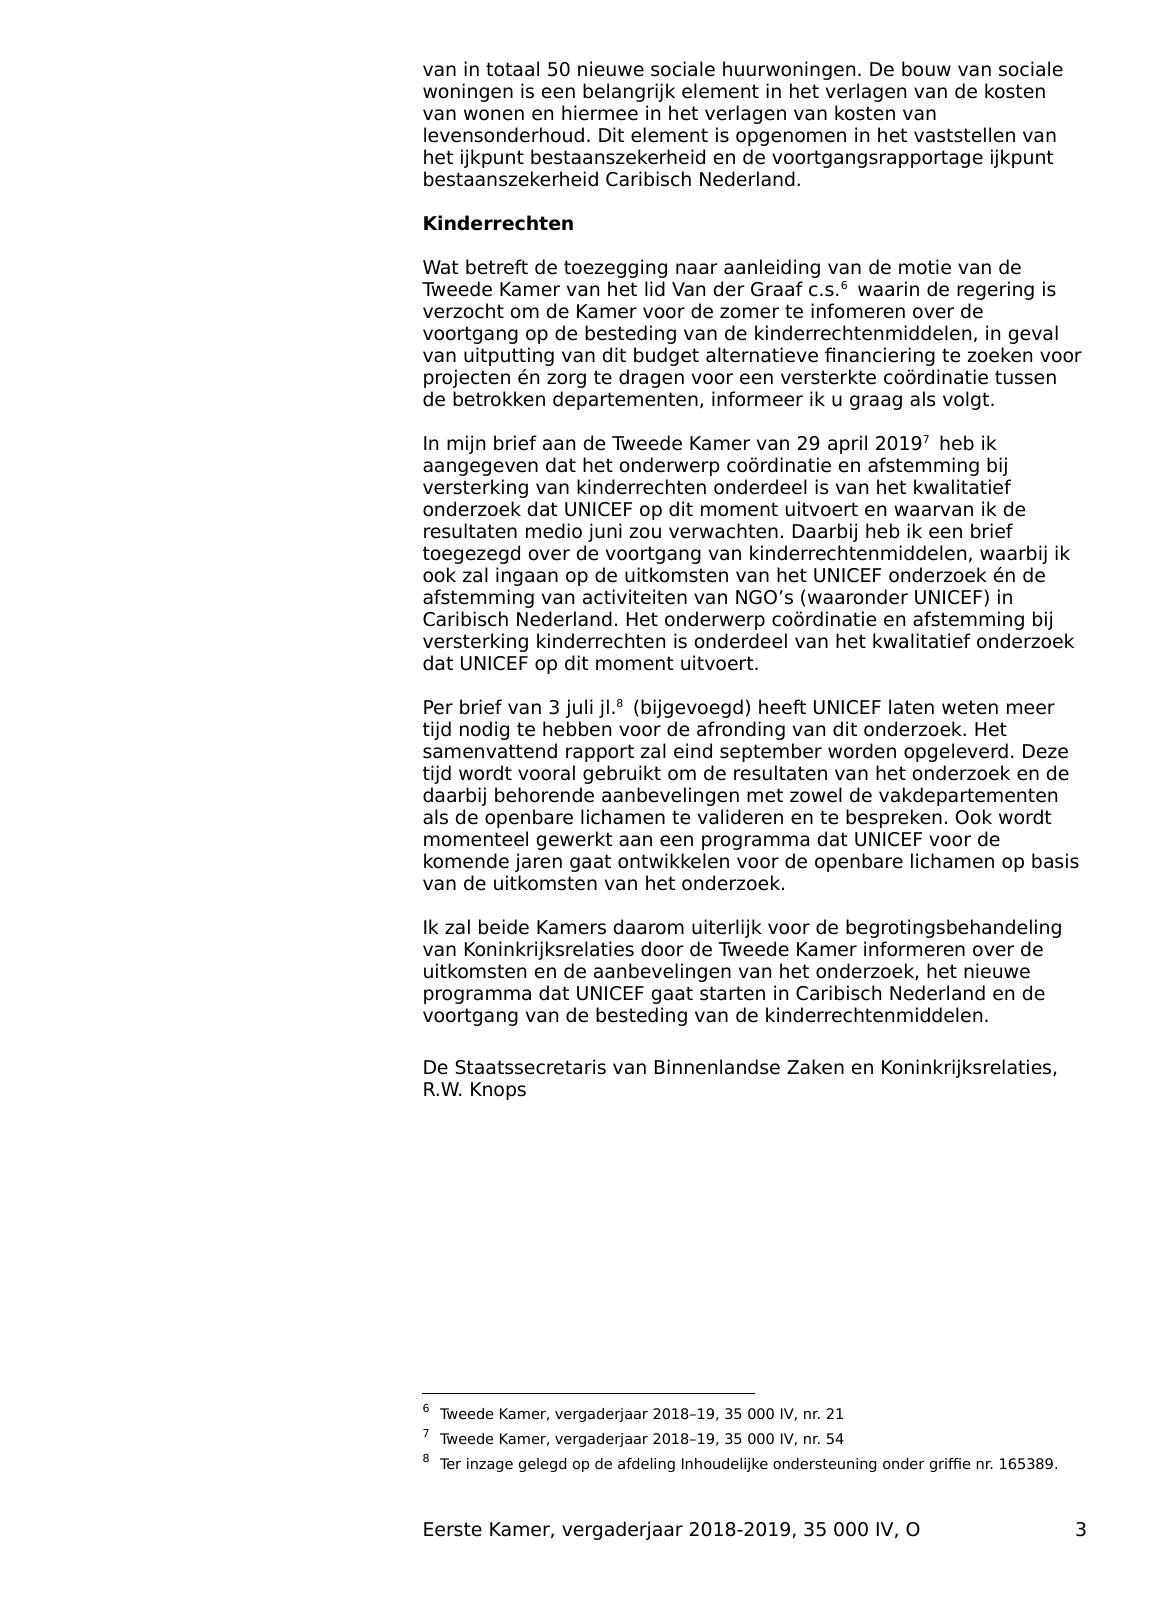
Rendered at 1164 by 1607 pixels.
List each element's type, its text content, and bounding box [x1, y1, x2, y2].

text Ter inzage gelegd op de afdeling Inhoudelijke ondersteuning onder griffie nr. 165389. [422, 1452, 1087, 1474]
text Per brief van 3 juli jl. (bijgevoegd) heeft UNICEF laten weten meer tijd nodig te hebben voor de afronding van dit onderzoek. Het samenvattend rapport zal eind september worden opgeleverd. Deze tijd wordt vooral gebruikt om de resultaten van het onderzoek en de daarbij behorende aanbevelingen met zowel de vakdepartementen als de openbare lichamen te valideren en te bespreken. Ook wordt momenteel gewerkt aan een programma dat UNICEF voor de komende jaren gaat ontwikkelen voor de openbare lichamen op basis van de uitkomsten van het onderzoek. [422, 697, 1087, 895]
text van in totaal 50 nieuwe sociale huurwoningen. De bouw van sociale woningen is een belangrijk element in het verlagen van de kosten van wonen en hiermee in het verlagen van kosten van levensonderhoud. Dit element is opgenomen in het vaststellen van het ijkpunt bestaanszekerheid en de voortgangsrapportage ijkpunt bestaanszekerheid Caribisch Nederland. [422, 59, 1087, 191]
subtitle Kinderrechten [422, 213, 1087, 235]
text De Staatssecretaris van Binnenlandse Zaken en Koninkrijksrelaties, R.W. Knops [422, 1057, 1087, 1101]
text Ik zal beide Kamers daarom uiterlijk voor de begrotingsbehandeling van Koninkrijksrelaties door de Tweede Kamer informeren over de uitkomsten en de aanbevelingen van het onderzoek, het nieuwe programma dat UNICEF gaat starten in Caribisch Nederland en de voortgang van de besteding van de kinderrechtenmiddelen. [422, 917, 1087, 1027]
text In mijn brief aan de Tweede Kamer van 29 april 2019 heb ik aangegeven dat het onderwerp coördinatie en afstemming bij versterking van kinderrechten onderdeel is van het kwalitatief onderzoek dat UNICEF op dit moment uitvoert en waarvan ik de resultaten medio juni zou verwachten. Daarbij heb ik een brief toegezegd over de voortgang van kinderrechtenmiddelen, waarbij ik ook zal ingaan op de uitkomsten van het UNICEF onderzoek én de afstemming van activiteiten van NGO’s (waaronder UNICEF) in Caribisch Nederland. Het onderwerp coördinatie en afstemming bij versterking kinderrechten is onderdeel van het kwalitatief onderzoek dat UNICEF op dit moment uitvoert. [422, 433, 1087, 675]
text Tweede Kamer, vergaderjaar 2018–19, 35 000 IV, nr. 21 [422, 1402, 1087, 1424]
text Tweede Kamer, vergaderjaar 2018–19, 35 000 IV, nr. 54 [422, 1427, 1087, 1449]
text Wat betreft de toezegging naar aanleiding van de motie van de Tweede Kamer van het lid Van der Graaf c.s. waarin de regering is verzocht om de Kamer voor de zomer te infomeren over de voortgang op de besteding van de kinderrechtenmiddelen, in geval van uitputting van dit budget alternatieve financiering te zoeken voor projecten én zorg te dragen voor een versterkte coördinatie tussen de betrokken departementen, informeer ik u graag als volgt. [422, 257, 1087, 411]
